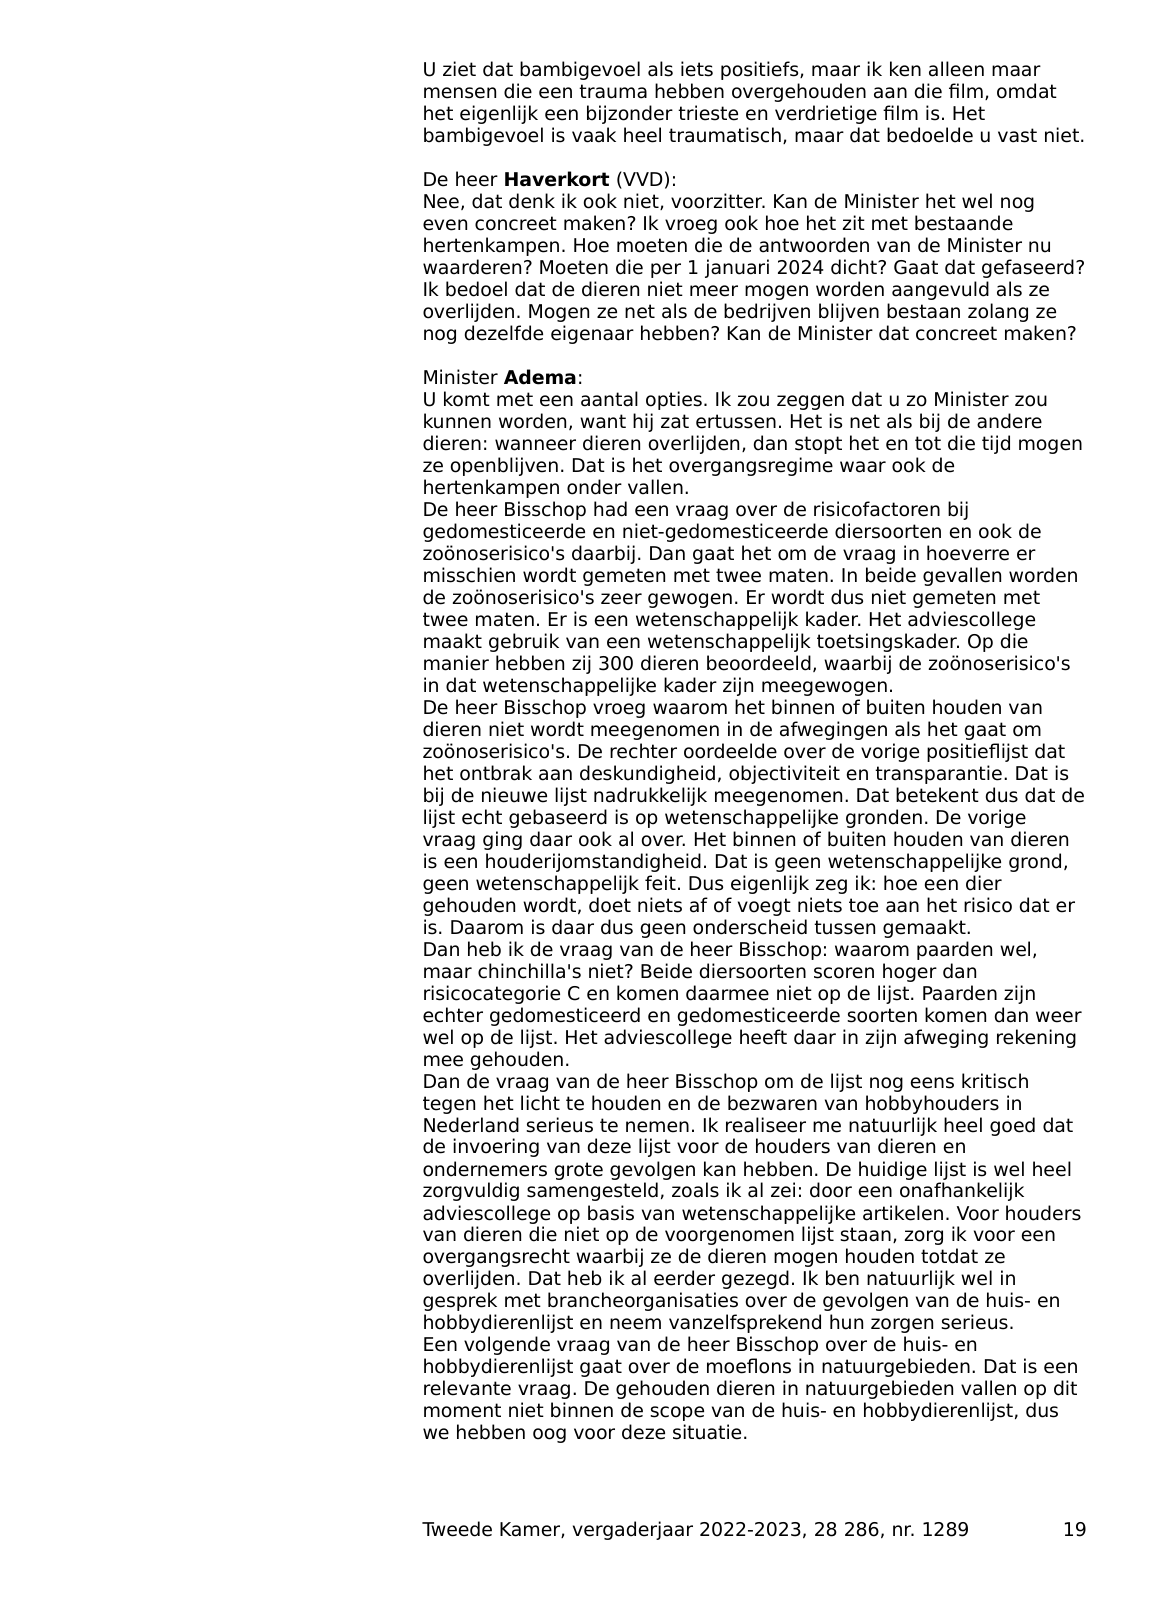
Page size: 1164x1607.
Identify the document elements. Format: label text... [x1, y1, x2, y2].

text Dan heb ik de vraag van de heer Bisschop: waarom paarden wel, maar chinchilla's niet? Beide diersoorten scoren hoger dan risicocategorie C en komen daarmee niet op de lijst. Paarden zijn echter gedomesticeerd en gedomesticeerde soorten komen dan weer wel op de lijst. Het adviescollege heeft daar in zijn afweging rekening mee gehouden. [422, 939, 1087, 1071]
text De heer Bisschop had een vraag over de risicofactoren bij gedomesticeerde en niet-gedomesticeerde diersoorten en ook de zoönoserisico's daarbij. Dan gaat het om de vraag in hoeverre er misschien wordt gemeten met twee maten. In beide gevallen worden de zoönoserisico's zeer gewogen. Er wordt dus niet gemeten met twee maten. Er is een wetenschappelijk kader. Het adviescollege maakt gebruik van een wetenschappelijk toetsingskader. Op die manier hebben zij 300 dieren beoordeeld, waarbij de zoönoserisico's in dat wetenschappelijke kader zijn meegewogen. [422, 499, 1087, 697]
text De heer Bisschop vroeg waarom het binnen of buiten houden van dieren niet wordt meegenomen in de afwegingen als het gaat om zoönoserisico's. De rechter oordeelde over de vorige positieflijst dat het ontbrak aan deskundigheid, objectiviteit en transparantie. Dat is bij de nieuwe lijst nadrukkelijk meegenomen. Dat betekent dus dat de lijst echt gebaseerd is op wetenschappelijke gronden. De vorige vraag ging daar ook al over. Het binnen of buiten houden van dieren is een houderijomstandigheid. Dat is geen wetenschappelijke grond, geen wetenschappelijk feit. Dus eigenlijk zeg ik: hoe een dier gehouden wordt, doet niets af of voegt niets toe aan het risico dat er is. Daarom is daar dus geen onderscheid tussen gemaakt. [422, 697, 1087, 939]
text U komt met een aantal opties. Ik zou zeggen dat u zo Minister zou kunnen worden, want hij zat ertussen. Het is net als bij de andere dieren: wanneer dieren overlijden, dan stopt het en tot die tijd mogen ze openblijven. Dat is het overgangsregime waar ook de hertenkampen onder vallen. [422, 389, 1087, 499]
text U ziet dat bambigevoel als iets positiefs, maar ik ken alleen maar mensen die een trauma hebben overgehouden aan die film, omdat het eigenlijk een bijzonder trieste en verdrietige film is. Het bambigevoel is vaak heel traumatisch, maar dat bedoelde u vast niet. [422, 59, 1087, 147]
text Nee, dat denk ik ook niet, voorzitter. Kan de Minister het wel nog even concreet maken? Ik vroeg ook hoe het zit met bestaande hertenkampen. Hoe moeten die de antwoorden van de Minister nu waarderen? Moeten die per 1 januari 2024 dicht? Gaat dat gefaseerd? Ik bedoel dat de dieren niet meer mogen worden aangevuld als ze overlijden. Mogen ze net als de bedrijven blijven bestaan zolang ze nog dezelfde eigenaar hebben? Kan de Minister dat concreet maken? [422, 191, 1087, 345]
text Dan de vraag van de heer Bisschop om de lijst nog eens kritisch tegen het licht te houden en de bezwaren van hobbyhouders in Nederland serieus te nemen. Ik realiseer me natuurlijk heel goed dat de invoering van deze lijst voor de houders van dieren en ondernemers grote gevolgen kan hebben. De huidige lijst is wel heel zorgvuldig samengesteld, zoals ik al zei: door een onafhankelijk adviescollege op basis van wetenschappelijke artikelen. Voor houders van dieren die niet op de voorgenomen lijst staan, zorg ik voor een overgangsrecht waarbij ze de dieren mogen houden totdat ze overlijden. Dat heb ik al eerder gezegd. Ik ben natuurlijk wel in gesprek met brancheorganisaties over de gevolgen van de huis- en hobbydierenlijst en neem vanzelfsprekend hun zorgen serieus. [422, 1071, 1087, 1334]
text De heer Haverkort (VVD): [422, 169, 1087, 191]
text Minister Adema: [422, 367, 1087, 389]
text Een volgende vraag van de heer Bisschop over de huis- en hobbydierenlijst gaat over de moeflons in natuurgebieden. Dat is een relevante vraag. De gehouden dieren in natuurgebieden vallen op dit moment niet binnen de scope van de huis- en hobbydierenlijst, dus we hebben oog voor deze situatie. [422, 1334, 1087, 1444]
